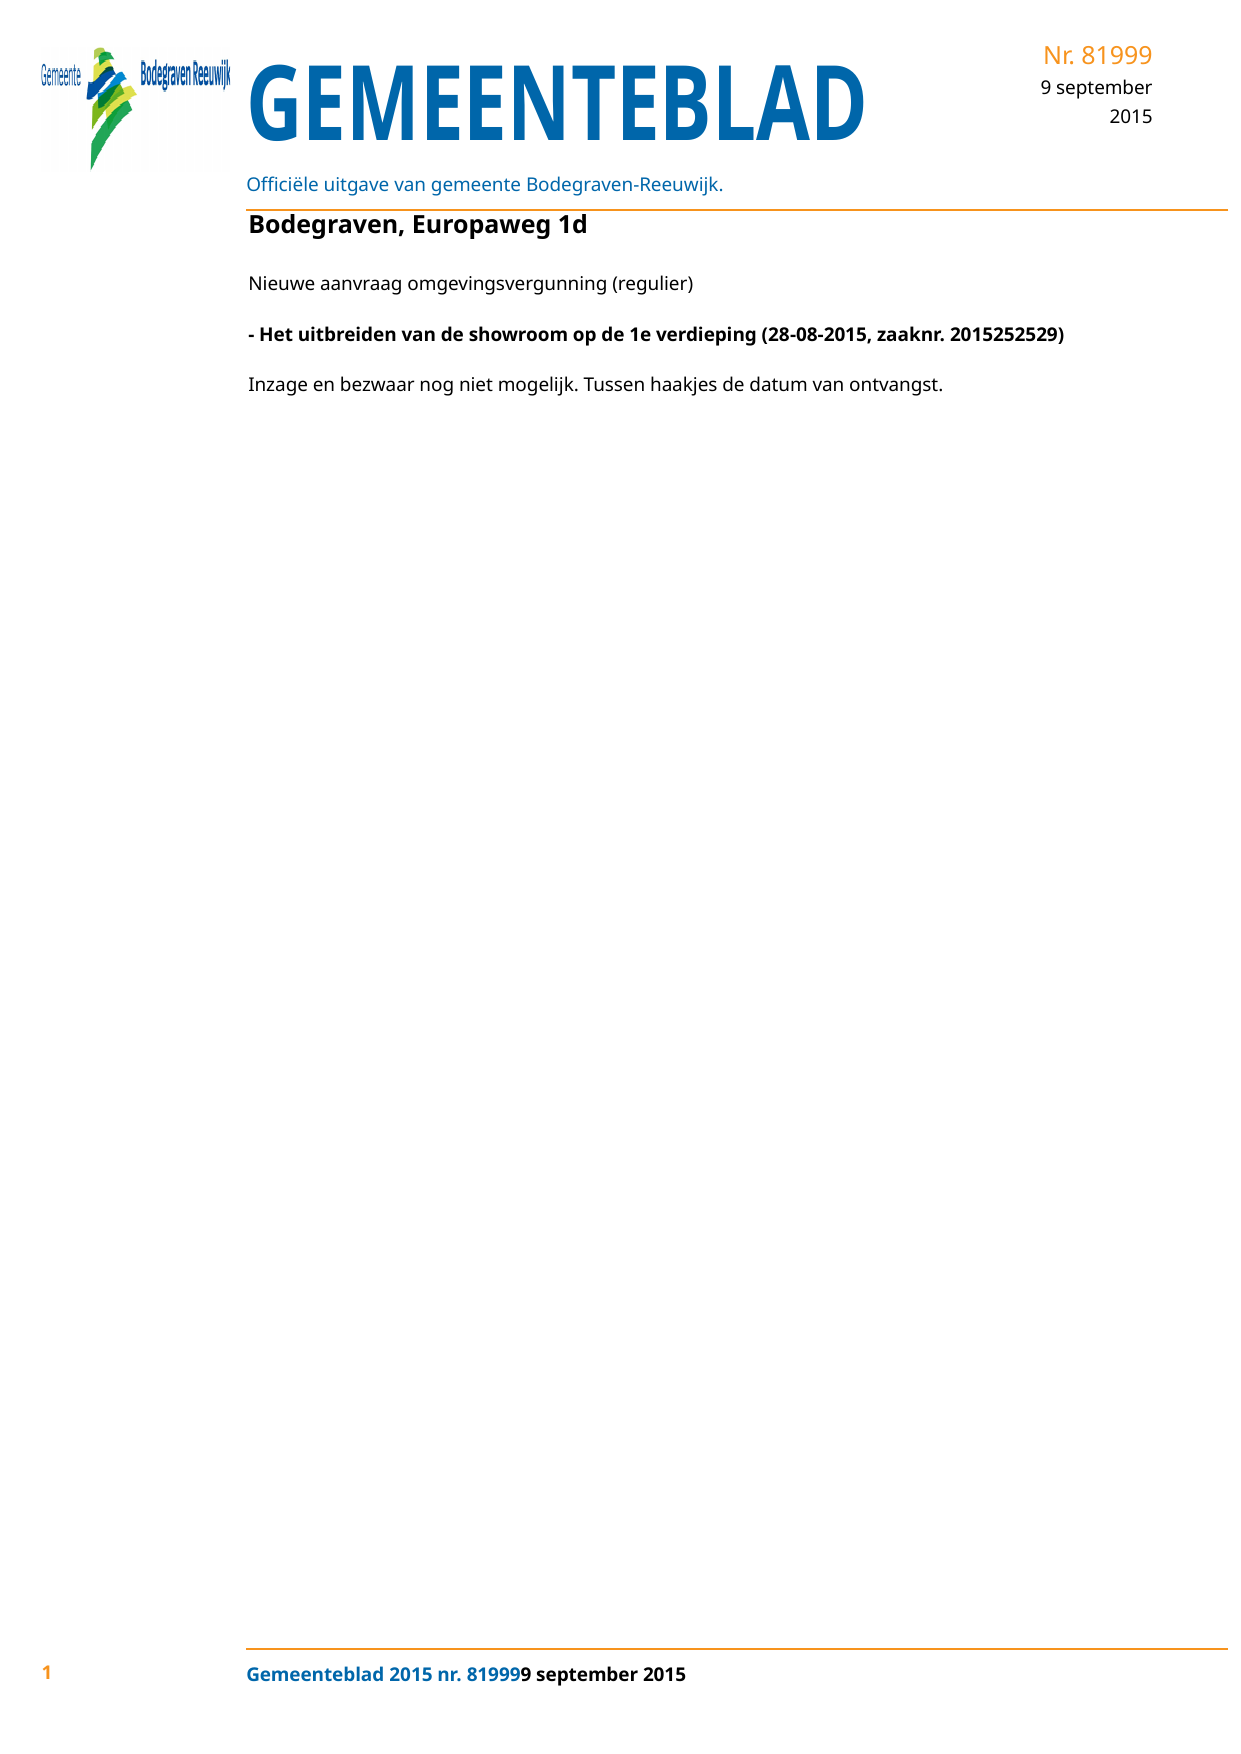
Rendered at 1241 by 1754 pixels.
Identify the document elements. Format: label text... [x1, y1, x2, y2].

text - Het uitbreiden van de showroom op de 1e verdieping (28‑08‑2015, zaaknr. 2015252529) [248, 321, 1152, 346]
picture [41, 47, 231, 172]
text Inzage en bezwaar nog niet mogelijk. Tussen haakjes de datum van ontvangst. [248, 371, 1152, 397]
text Bodegraven, Europaweg 1d [248, 211, 1152, 241]
text Nieuwe aanvraag omgevingsvergunning (regulier) [248, 270, 1152, 296]
